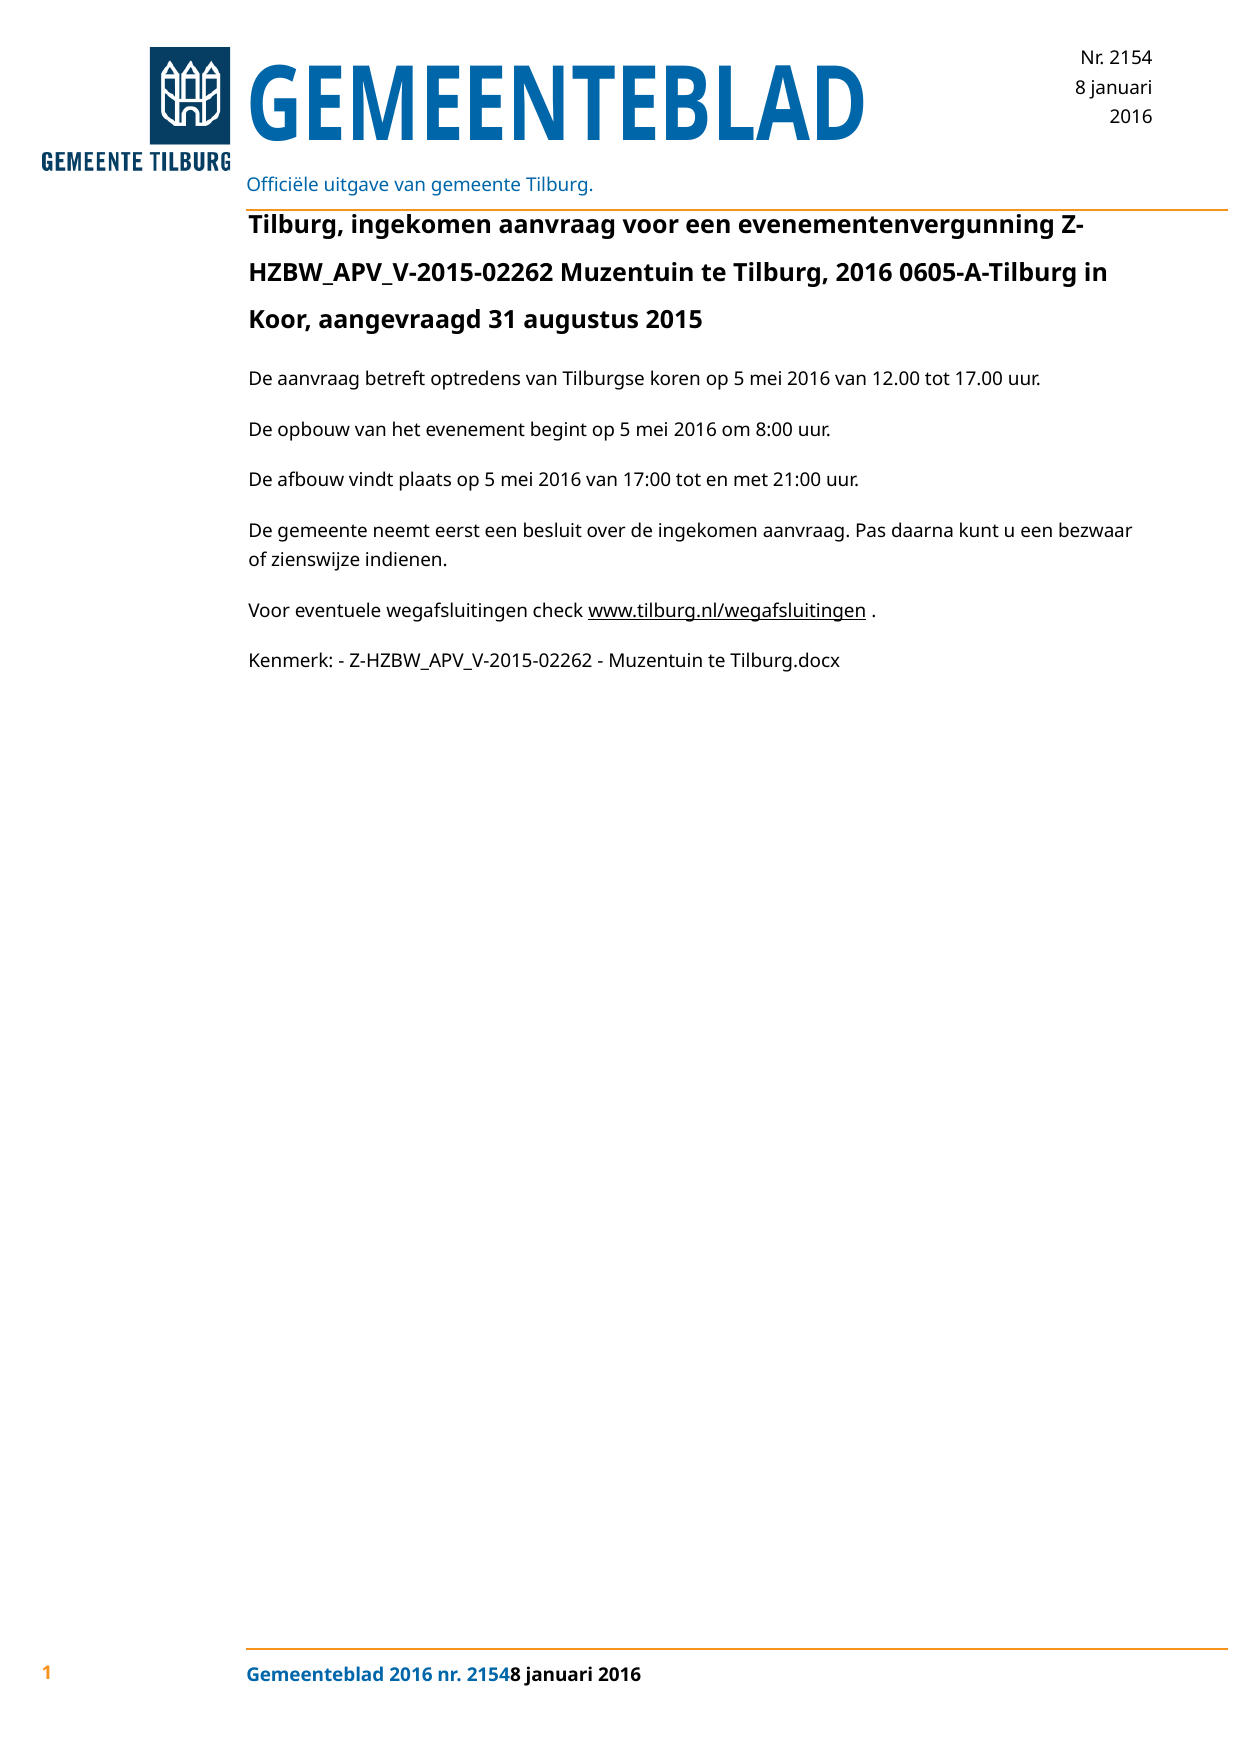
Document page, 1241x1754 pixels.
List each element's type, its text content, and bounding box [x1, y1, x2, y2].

text De opbouw van het evenement begint op 5 mei 2016 om 8:00 uur. [248, 416, 1152, 442]
text De gemeente neemt eerst een besluit over de ingekomen aanvraag. Pas daarna kunt u een bezwaar of zienswijze indienen. [248, 517, 1152, 572]
text Voor eventuele wegafsluitingen check www.tilburg.nl/wegafsluitingen . [248, 597, 1152, 622]
picture [41, 47, 231, 172]
text De afbouw vindt plaats op 5 mei 2016 van 17:00 tot en met 21:00 uur. [248, 466, 1152, 492]
text Tilburg, ingekomen aanvraag voor een evenementenvergunning Z-HZBW_APV_V-2015-02262 Muzentuin te Tilburg, 2016 0605-A-Tilburg in Koor, aangevraagd 31 augustus 2015 [248, 211, 1152, 336]
text De aanvraag betreft optredens van Tilburgse koren op 5 mei 2016 van 12.00 tot 17.00 uur. [248, 366, 1152, 391]
text Kenmerk: - Z-HZBW_APV_V-2015-02262 - Muzentuin te Tilburg.docx [248, 647, 1152, 673]
